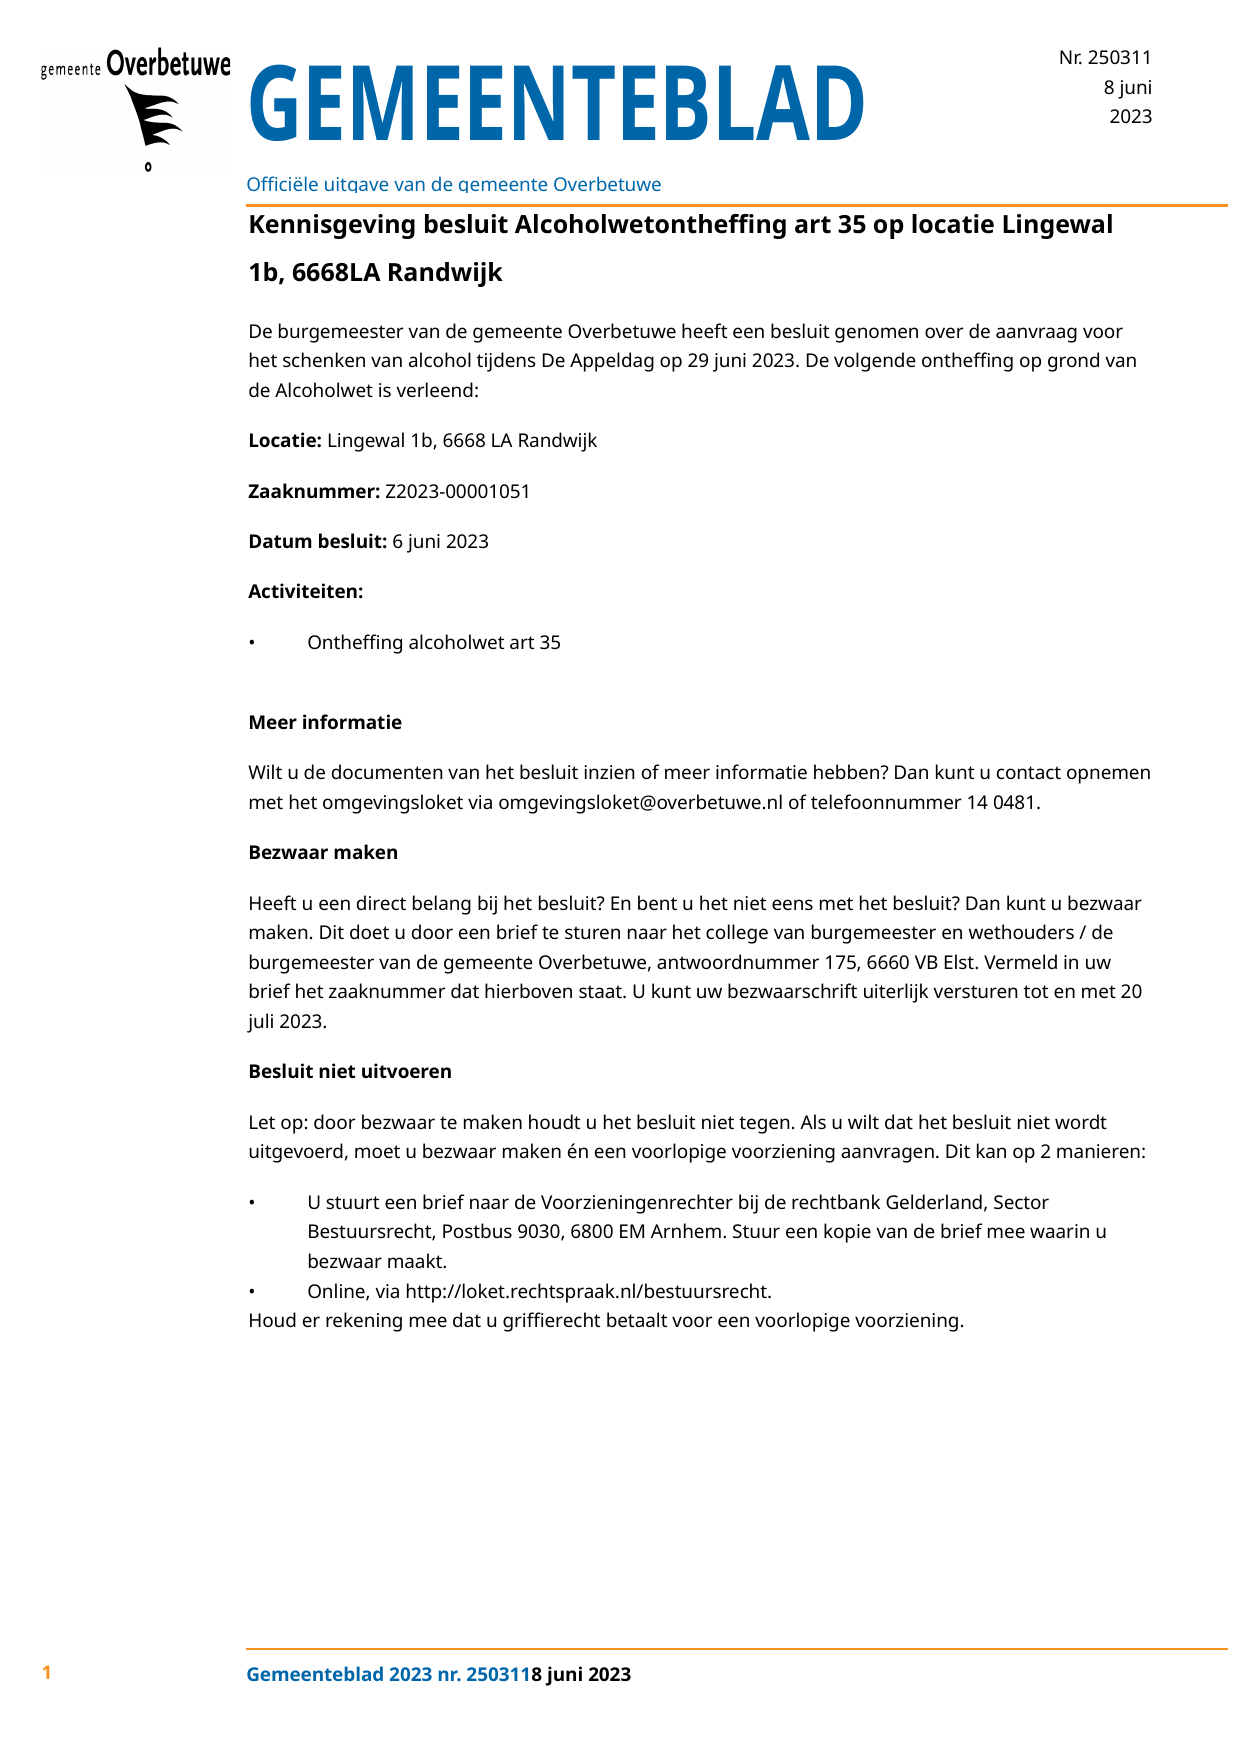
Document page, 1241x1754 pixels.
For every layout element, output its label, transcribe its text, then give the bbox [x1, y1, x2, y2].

text Zaaknummer: Z2023-00001051 [248, 478, 1152, 504]
text Heeft u een direct belang bij het besluit? En bent u het niet eens met het besluit? Dan kunt u bezwaar maken. Dit doet u door een brief te sturen naar het college van burgemeester en wethouders / de burgemeester van de gemeente Overbetuwe, antwoordnummer 175, 6660 VB Elst. Vermeld in uw brief het zaaknummer dat hierboven staat. U kunt uw bezwaarschrift uiterlijk versturen tot en met 20 juli 2023. [248, 890, 1152, 1034]
text De burgemeester van de gemeente Overbetuwe heeft een besluit genomen over de aanvraag voor het schenken van alcohol tijdens De Appeldag op 29 juni 2023. De volgende ontheffing op grond van de Alcoholwet is verleend: [248, 318, 1152, 403]
text Besluit niet uitvoeren [248, 1059, 1152, 1084]
text Datum besluit: 6 juni 2023 [248, 528, 1152, 554]
text Bezwaar maken [248, 839, 1152, 865]
picture [41, 47, 231, 172]
list U stuurt een brief naar de Voorzieningenrechter bij de rechtbank Gelderland, Sector Bestuursrecht, Postbus 9030, 6800 EM Arnhem. Stuur een kopie van de brief mee waarin u bezwaar maakt. [248, 1189, 1152, 1274]
text Locatie: Lingewal 1b, 6668 LA Randwijk [248, 427, 1152, 453]
text Houd er rekening mee dat u griffierecht betaalt voor een voorlopige voorziening. [248, 1307, 1152, 1333]
text Kennisgeving besluit Alcoholwetontheffing art 35 op locatie Lingewal 1b, 6668LA Randwijk [248, 207, 1152, 288]
text Meer informatie [248, 709, 1152, 735]
text Activiteiten: [248, 579, 1152, 604]
text Let op: door bezwaar te maken houdt u het besluit niet tegen. Als u wilt dat het besluit niet wordt uitgevoerd, moet u bezwaar maken én een voorlopige voorziening aanvragen. Dit kan op 2 manieren: [248, 1109, 1152, 1164]
list Online, via http://loket.rechtspraak.nl/bestuursrecht. [248, 1278, 1152, 1304]
text Wilt u de documenten van het besluit inzien of meer informatie hebben? Dan kunt u contact opnemen met het omgevingsloket via omgevingsloket@overbetuwe.nl of telefoonnummer 14 0481. [248, 759, 1152, 815]
list Ontheffing alcoholwet art 35 [248, 629, 1152, 655]
